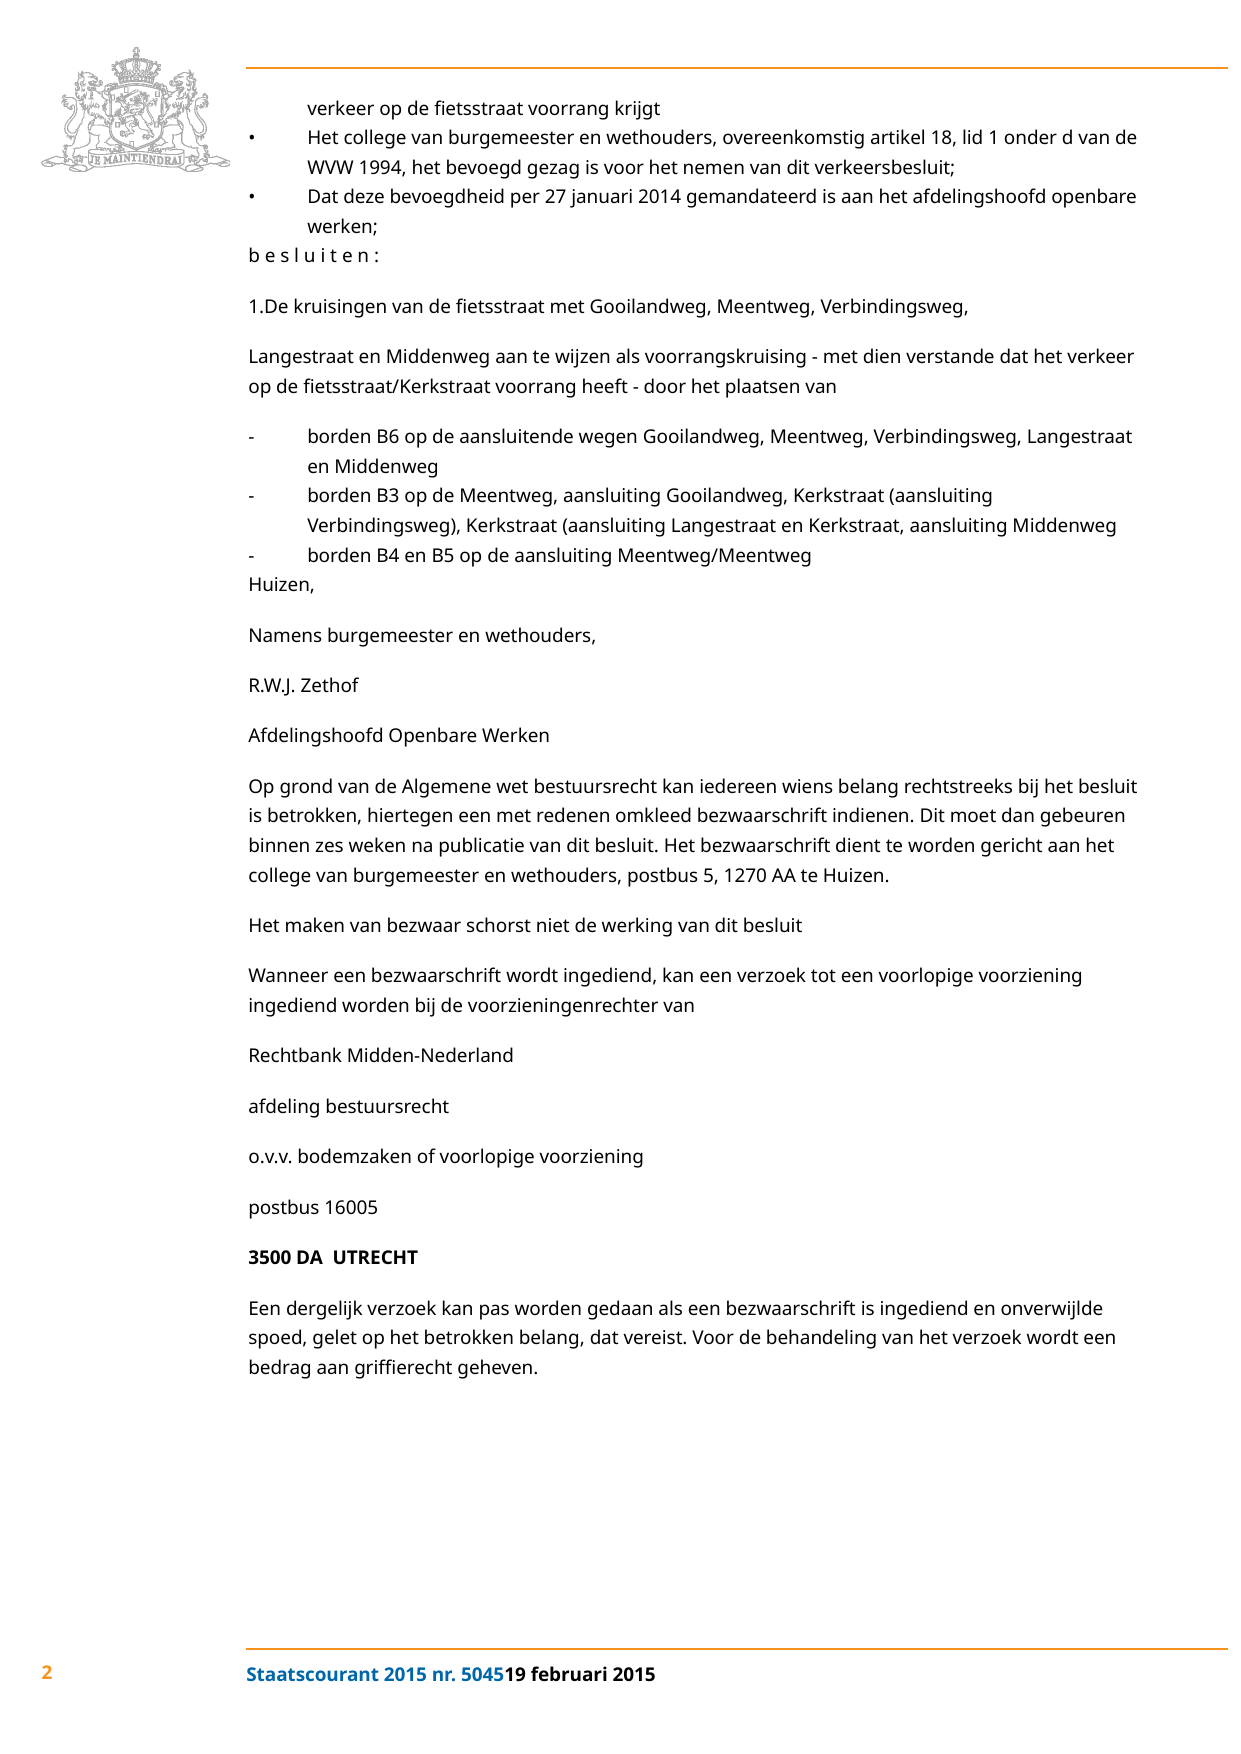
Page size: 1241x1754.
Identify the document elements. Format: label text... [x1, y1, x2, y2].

list borden B4 en B5 op de aansluiting Meentweg/Meentweg [248, 542, 1152, 568]
text Wanneer een bezwaarschrift wordt ingediend, kan een verzoek tot een voorlopige voorziening ingediend worden bij de voorzieningenrechter van [248, 963, 1152, 1018]
list borden B6 op de aansluitende wegen Gooilandweg, Meentweg, Verbindingsweg, Langestraat en Middenweg [248, 423, 1152, 479]
text o.v.v. bodemzaken of voorlopige voorziening [248, 1143, 1152, 1169]
list Het college van burgemeester en wethouders, overeenkomstig artikel 18, lid 1 onder d van de WVW 1994, het bevoegd gezag is voor het nemen van dit verkeersbesluit; [248, 124, 1152, 180]
text b e s l u i t e n : [248, 243, 1152, 268]
text 1.De kruisingen van de fietsstraat met Gooilandweg, Meentweg, Verbindingsweg, [248, 293, 1152, 319]
text Huizen, [248, 571, 1152, 597]
text Afdelingshoofd Openbare Werken [248, 723, 1152, 748]
list verkeer op de fietsstraat voorrang krijgt [248, 95, 1152, 121]
text R.W.J. Zethof [248, 672, 1152, 698]
text Rechtbank Midden-Nederland [248, 1043, 1152, 1068]
list borden B3 op de Meentweg, aansluiting Gooilandweg, Kerkstraat (aansluiting Verbindingsweg), Kerkstraat (aansluiting Langestraat en Kerkstraat, aansluiting Middenweg [248, 483, 1152, 538]
text postbus 16005 [248, 1194, 1152, 1220]
text afdeling bestuursrecht [248, 1093, 1152, 1119]
text Een dergelijk verzoek kan pas worden gedaan als een bezwaarschrift is ingediend en onverwijlde spoed, gelet op het betrokken belang, dat vereist. Voor de behandeling van het verzoek wordt een bedrag aan griffierecht geheven. [248, 1295, 1152, 1380]
text Namens burgemeester en wethouders, [248, 622, 1152, 648]
text Langestraat en Middenweg aan te wijzen als voorrangskruising - met dien verstande dat het verkeer op de fietsstraat/Kerkstraat voorrang heeft - door het plaatsen van [248, 343, 1152, 399]
text Op grond van de Algemene wet bestuursrecht kan iedereen wiens belang rechtstreeks bij het besluit is betrokken, hiertegen een met redenen omkleed bezwaarschrift indienen. Dit moet dan gebeuren binnen zes weken na publicatie van dit besluit. Het bezwaarschrift dient te worden gericht aan het college van burgemeester en wethouders, postbus 5, 1270 AA te Huizen. [248, 773, 1152, 888]
text Het maken van bezwaar schorst niet de werking van dit besluit [248, 912, 1152, 938]
picture [41, 47, 231, 172]
text 3500 DA UTRECHT [248, 1244, 1152, 1270]
list Dat deze bevoegdheid per 27 januari 2014 gemandateerd is aan het afdelingshoofd openbare werken; [248, 183, 1152, 239]
